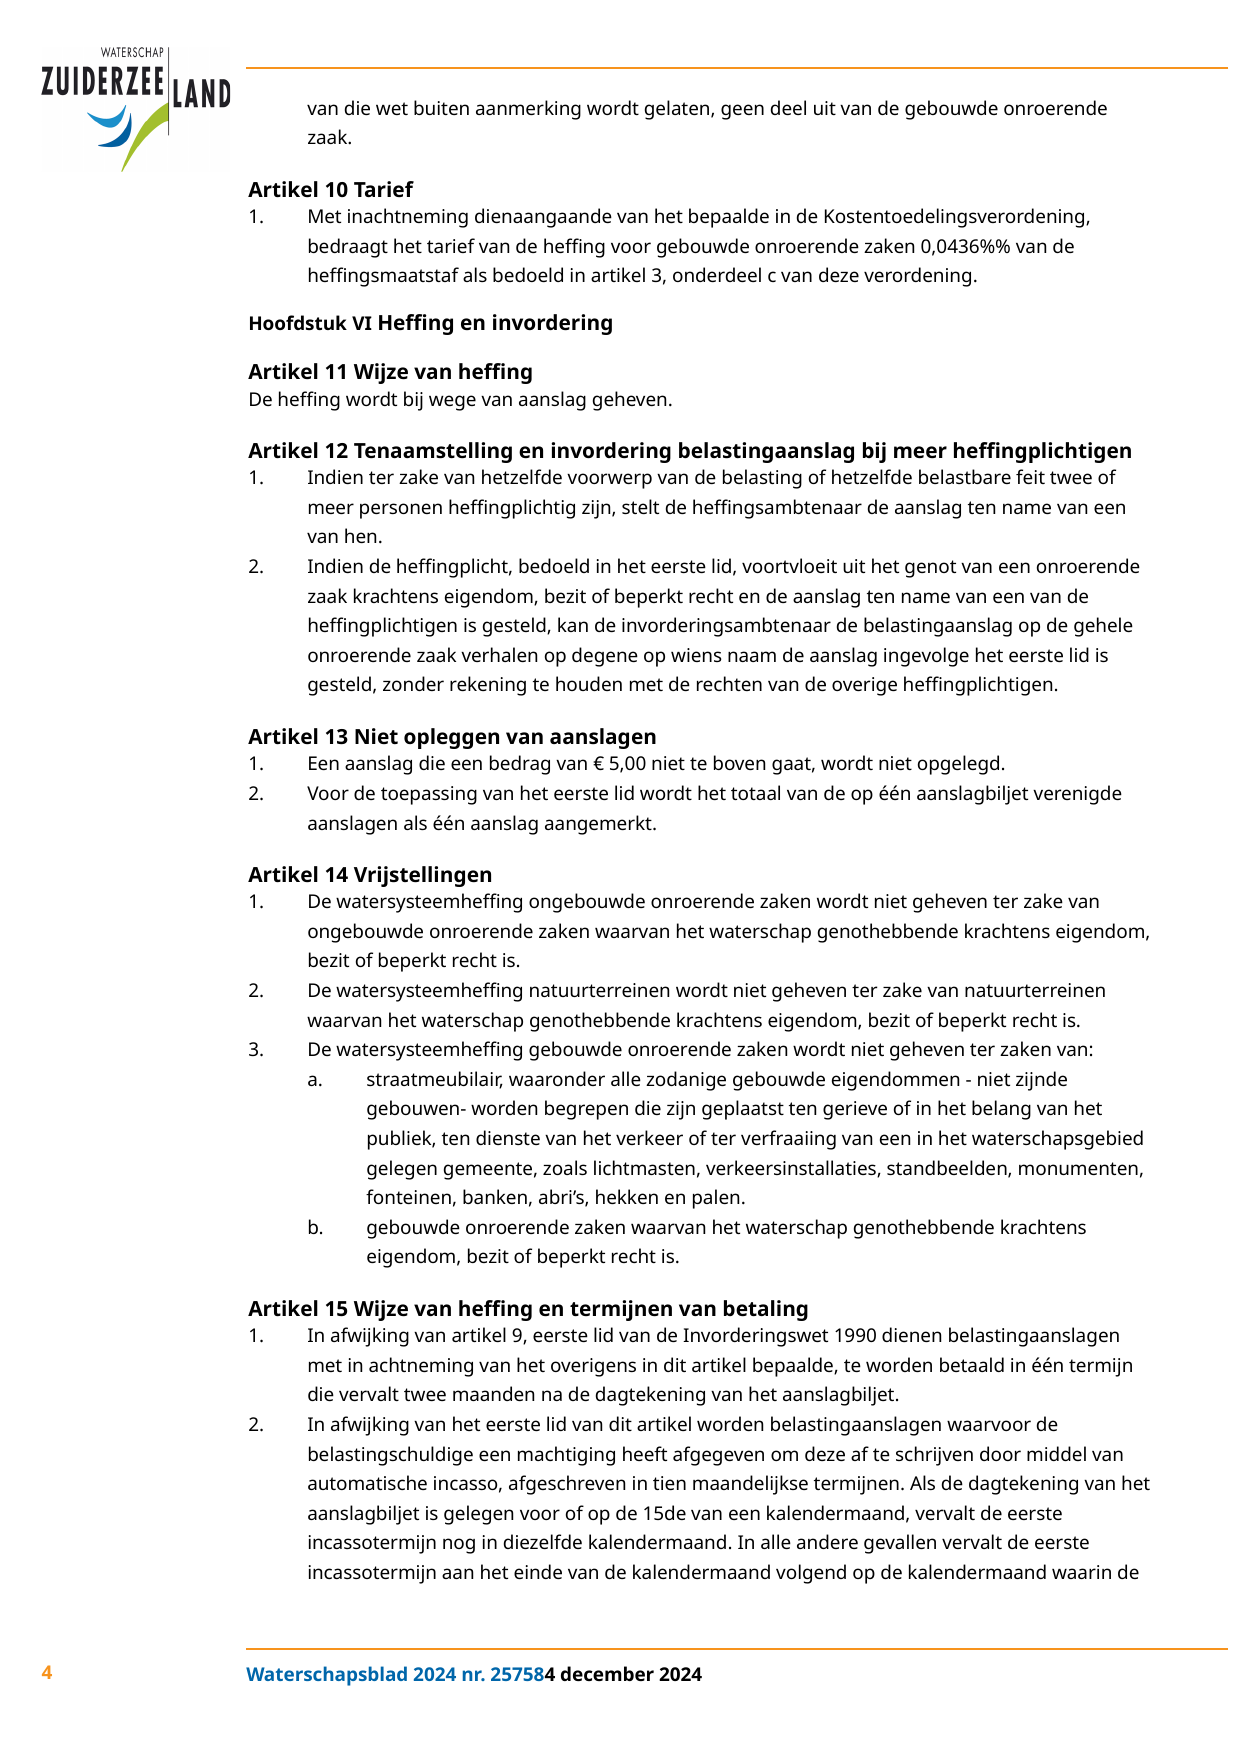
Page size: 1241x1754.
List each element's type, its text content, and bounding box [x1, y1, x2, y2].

list Indien ter zake van hetzelfde voorwerp van de belasting of hetzelfde belastbare feit twee of meer personen heffingplichtig zijn, stelt de heffingsambtenaar de aanslag ten name van een van hen. [248, 464, 1152, 549]
picture [41, 47, 231, 172]
text Artikel 10 Tarief [248, 175, 1152, 203]
text Hoofdstuk VI Heffing en invordering [248, 308, 1152, 336]
list Met inachtneming dienaangaande van het bepaalde in de Kostentoedelingsverordening, bedraagt het tarief van de heffing voor gebouwde onroerende zaken 0,0436%% van de heffingsmaatstaf als bedoeld in artikel 3, onderdeel c van deze verordening. [248, 203, 1152, 288]
list gebouwde onroerende zaken waarvan het waterschap genothebbende krachtens eigendom, bezit of beperkt recht is. [307, 1214, 1152, 1269]
list In afwijking van artikel 9, eerste lid van de Invorderingswet 1990 dienen belastingaanslagen met in achtneming van het overigens in dit artikel bepaalde, te worden betaald in één termijn die vervalt twee maanden na de dagtekening van het aanslagbiljet. [248, 1322, 1152, 1407]
list Voor de toepassing van het eerste lid wordt het totaal van de op één aanslagbiljet verenigde aanslagen als één aanslag aangemerkt. [248, 780, 1152, 835]
list straatmeubilair, waaronder alle zodanige gebouwde eigendommen - niet zijnde gebouwen- worden begrepen die zijn geplaatst ten gerieve of in het belang van het publiek, ten dienste van het verkeer of ter verfraaiing van een in het waterschapsgebied gelegen gemeente, zoals lichtmasten, verkeersinstallaties, standbeelden, monumenten, fonteinen, banken, abri’s, hekken en palen. [307, 1066, 1152, 1210]
text Artikel 12 Tenaamstelling en invordering belastingaanslag bij meer heffingplichtigen [248, 436, 1152, 464]
list De watersysteemheffing gebouwde onroerende zaken wordt niet geheven ter zaken van: [248, 1036, 1152, 1062]
list Indien de heffingplicht, bedoeld in het eerste lid, voortvloeit uit het genot van een onroerende zaak krachtens eigendom, bezit of beperkt recht en de aanslag ten name van een van de heffingplichtigen is gesteld, kan de invorderingsambtenaar de belastingaanslag op de gehele onroerende zaak verhalen op degene op wiens naam de aanslag ingevolge het eerste lid is gesteld, zonder rekening te houden met de rechten van de overige heffingplichtigen. [248, 553, 1152, 697]
text Artikel 13 Niet opleggen van aanslagen [248, 722, 1152, 751]
text Artikel 15 Wijze van heffing en termijnen van betaling [248, 1294, 1152, 1322]
list De watersysteemheffing ongebouwde onroerende zaken wordt niet geheven ter zake van ongebouwde onroerende zaken waarvan het waterschap genothebbende krachtens eigendom, bezit of beperkt recht is. [248, 888, 1152, 973]
list De watersysteemheffing natuurterreinen wordt niet geheven ter zake van natuurterreinen waarvan het waterschap genothebbende krachtens eigendom, bezit of beperkt recht is. [248, 977, 1152, 1033]
text Artikel 11 Wijze van heffing [248, 357, 1152, 386]
list In afwijking van het eerste lid van dit artikel worden belastingaanslagen waarvoor de belastingschuldige een machtiging heeft afgegeven om deze af te schrijven door middel van automatische incasso, afgeschreven in tien maandelijkse termijnen. Als de dagtekening van het aanslagbiljet is gelegen voor of op de 15de van een kalendermaand, vervalt de eerste incassotermijn nog in diezelfde kalendermaand. In alle andere gevallen vervalt de eerste incassotermijn aan het einde van de kalendermaand volgend op de kalendermaand waarin de [248, 1411, 1152, 1585]
text Artikel 14 Vrijstellingen [248, 860, 1152, 888]
list Een aanslag die een bedrag van € 5,00 niet te boven gaat, wordt niet opgelegd. [248, 751, 1152, 776]
text De heffing wordt bij wege van aanslag geheven. [248, 386, 1152, 411]
list van die wet buiten aanmerking wordt gelaten, geen deel uit van de gebouwde onroerende zaak. [248, 95, 1152, 150]
